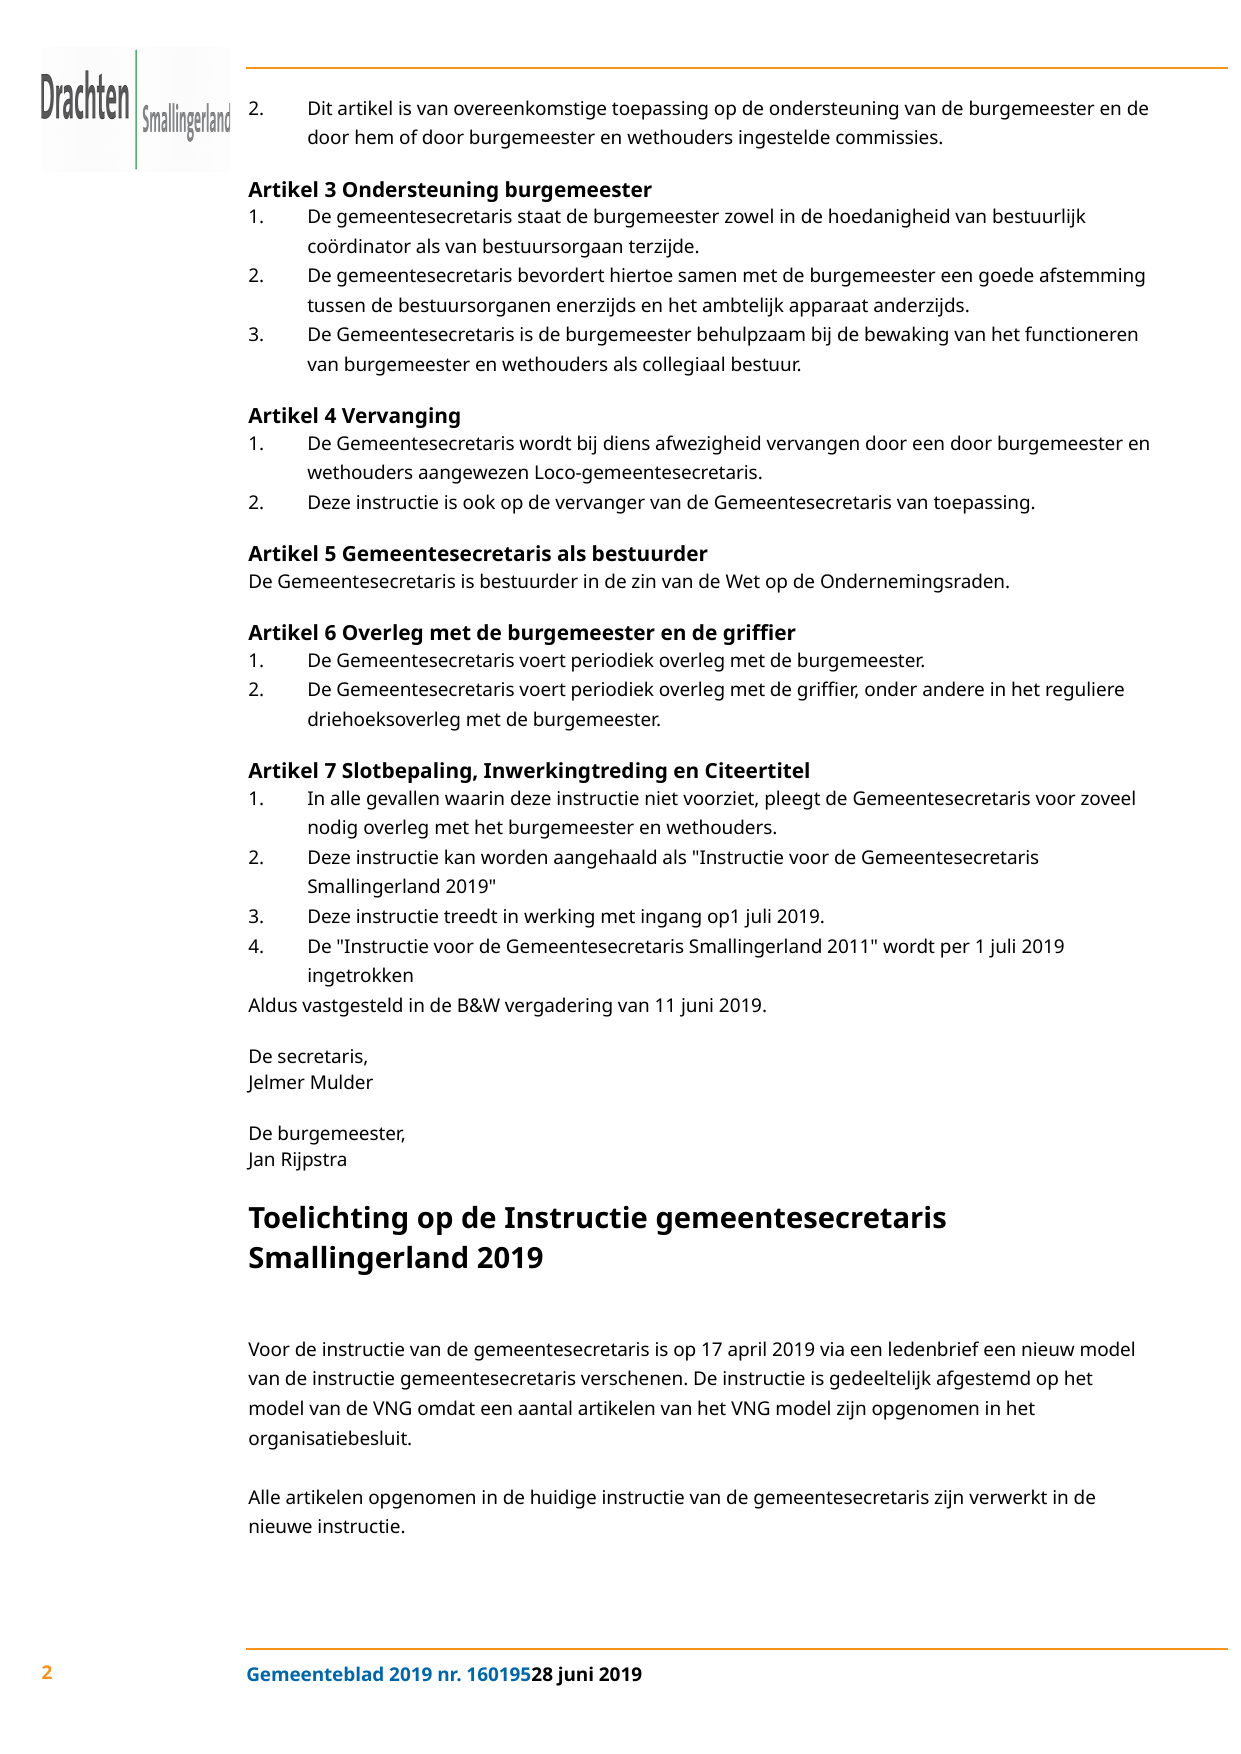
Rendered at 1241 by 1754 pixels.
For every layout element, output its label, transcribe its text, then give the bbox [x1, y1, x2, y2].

list De Gemeentesecretaris voert periodiek overleg met de burgemeester. [248, 647, 1152, 673]
text Aldus vastgesteld in de B&W vergadering van 11 juni 2019. [248, 992, 1152, 1018]
list Deze instructie kan worden aangehaald als "Instructie voor de Gemeentesecretaris Smallingerland 2019" [248, 844, 1152, 899]
picture [41, 47, 231, 172]
text Artikel 5 Gemeentesecretaris als bestuurder [248, 539, 1152, 568]
text De burgemeester, [248, 1121, 1152, 1146]
text Jan Rijpstra [248, 1146, 1152, 1172]
text Toelichting op de Instructie gemeentesecretaris Smallingerland 2019 [248, 1198, 1152, 1277]
list De "Instructie voor de Gemeentesecretaris Smallingerland 2011" wordt per 1 juli 2019 ingetrokken [248, 933, 1152, 988]
list De Gemeentesecretaris voert periodiek overleg met de griffier, onder andere in het reguliere driehoeksoverleg met de burgemeester. [248, 676, 1152, 732]
text Voor de instructie van de gemeentesecretaris is op 17 april 2019 via een ledenbrief een nieuw model van de instructie gemeentesecretaris verschenen. De instructie is gedeeltelijk afgestemd op het model van de VNG omdat een aantal artikelen van het VNG model zijn opgenomen in het organisatiebesluit. [248, 1336, 1152, 1450]
text Artikel 6 Overleg met de burgemeester en de griffier [248, 618, 1152, 647]
text Artikel 7 Slotbepaling, Inwerkingtreding en Citeertitel [248, 756, 1152, 785]
list De Gemeentesecretaris wordt bij diens afwezigheid vervangen door een door burgemeester en wethouders aangewezen Loco-gemeentesecretaris. [248, 430, 1152, 485]
list De gemeentesecretaris bevordert hiertoe samen met de burgemeester een goede afstemming tussen de bestuursorganen enerzijds en het ambtelijk apparaat anderzijds. [248, 262, 1152, 318]
text Jelmer Mulder [248, 1069, 1152, 1095]
text Artikel 3 Ondersteuning burgemeester [248, 175, 1152, 203]
list Dit artikel is van overeenkomstige toepassing op de ondersteuning van de burgemeester en de door hem of door burgemeester en wethouders ingestelde commissies. [248, 95, 1152, 150]
text De Gemeentesecretaris is bestuurder in de zin van de Wet op de Ondernemingsraden. [248, 568, 1152, 594]
list In alle gevallen waarin deze instructie niet voorziet, pleegt de Gemeentesecretaris voor zoveel nodig overleg met het burgemeester en wethouders. [248, 785, 1152, 840]
list De gemeentesecretaris staat de burgemeester zowel in de hoedanigheid van bestuurlijk coördinator als van bestuursorgaan terzijde. [248, 203, 1152, 258]
list Deze instructie treedt in werking met ingang op1 juli 2019. [248, 903, 1152, 929]
text De secretaris, [248, 1043, 1152, 1069]
text Artikel 4 Vervanging [248, 402, 1152, 430]
list Deze instructie is ook op de vervanger van de Gemeentesecretaris van toepassing. [248, 489, 1152, 515]
list De Gemeentesecretaris is de burgemeester behulpzaam bij de bewaking van het functioneren van burgemeester en wethouders als collegiaal bestuur. [248, 322, 1152, 377]
text Alle artikelen opgenomen in de huidige instructie van de gemeentesecretaris zijn verwerkt in de nieuwe instructie. [248, 1484, 1152, 1539]
